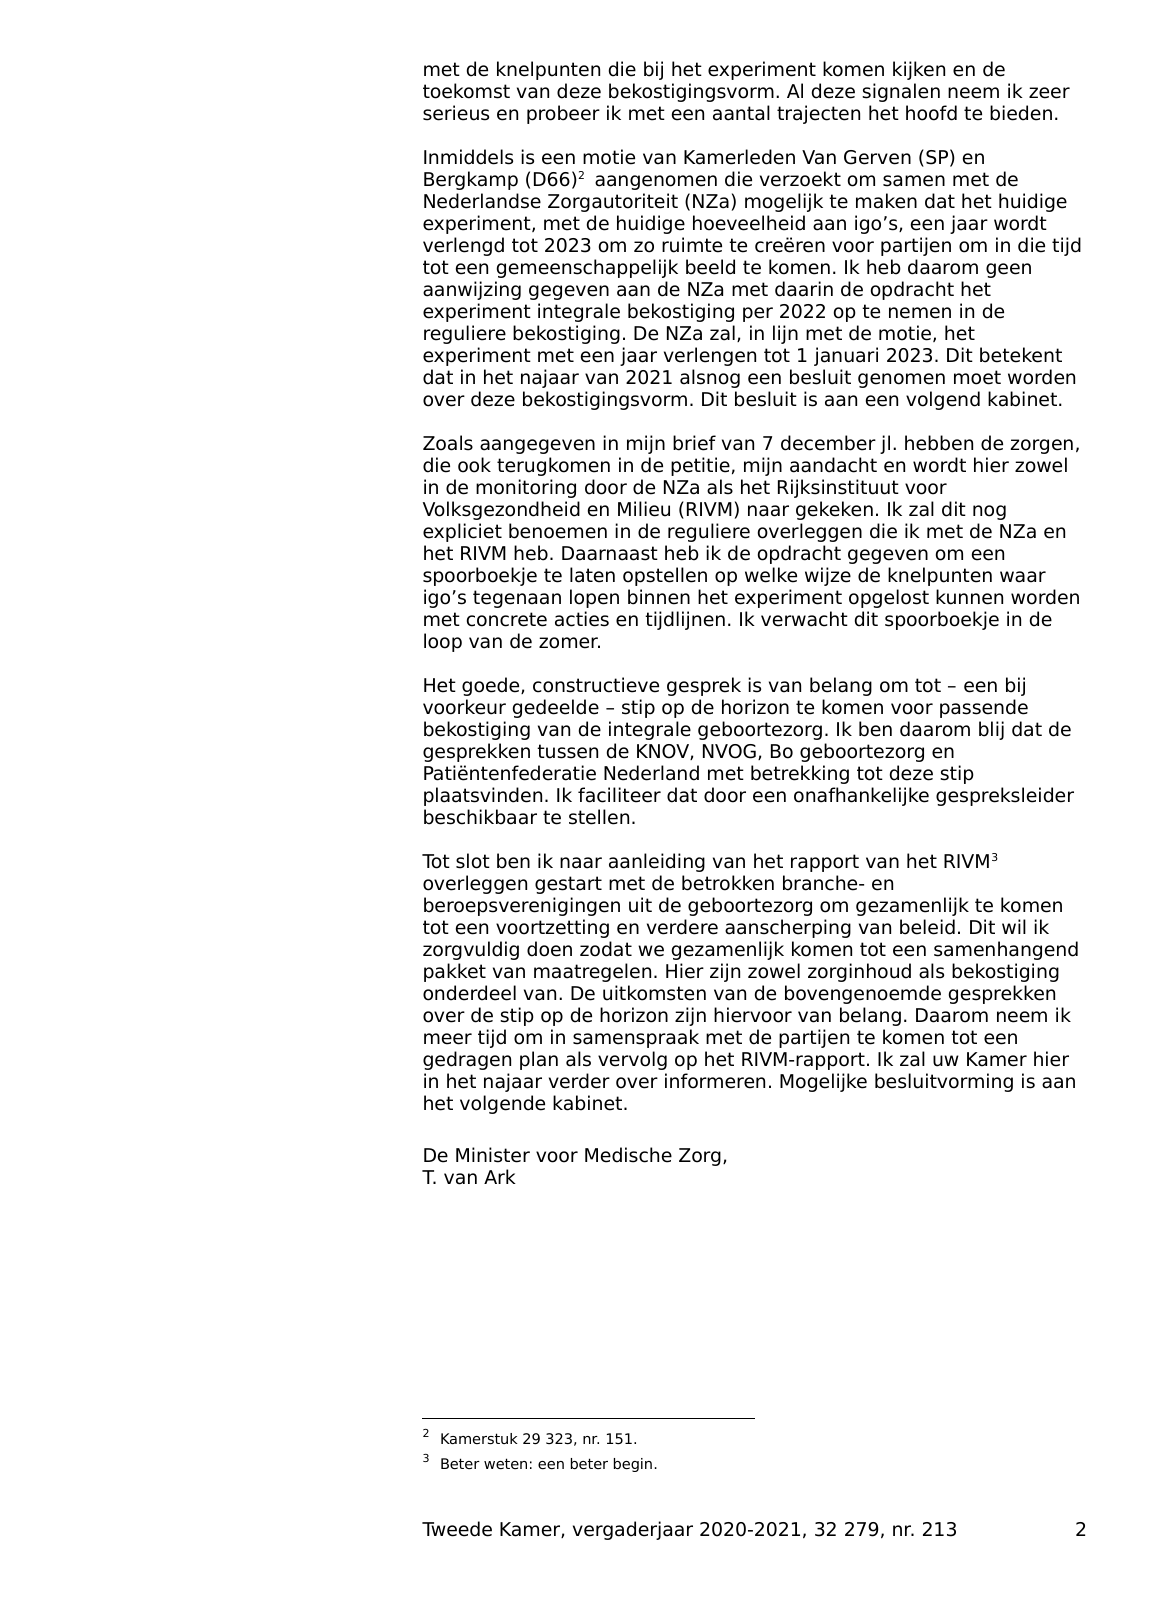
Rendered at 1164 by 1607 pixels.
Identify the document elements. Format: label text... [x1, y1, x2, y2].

text met de knelpunten die bij het experiment komen kijken en de toekomst van deze bekostigingsvorm. Al deze signalen neem ik zeer serieus en probeer ik met een aantal trajecten het hoofd te bieden. [422, 59, 1087, 125]
text Inmiddels is een motie van Kamerleden Van Gerven (SP) en Bergkamp (D66) aangenomen die verzoekt om samen met de Nederlandse Zorgautoriteit (NZa) mogelijk te maken dat het huidige experiment, met de huidige hoeveelheid aan igo’s, een jaar wordt verlengd tot 2023 om zo ruimte te creëren voor partijen om in die tijd tot een gemeenschappelijk beeld te komen. Ik heb daarom geen aanwijzing gegeven aan de NZa met daarin de opdracht het experiment integrale bekostiging per 2022 op te nemen in de reguliere bekostiging. De NZa zal, in lijn met de motie, het experiment met een jaar verlengen tot 1 januari 2023. Dit betekent dat in het najaar van 2021 alsnog een besluit genomen moet worden over deze bekostigingsvorm. Dit besluit is aan een volgend kabinet. [422, 147, 1087, 411]
text Beter weten: een beter begin. [422, 1452, 1087, 1474]
text De Minister voor Medische Zorg, T. van Ark [422, 1145, 1087, 1189]
text Zoals aangegeven in mijn brief van 7 december jl. hebben de zorgen, die ook terugkomen in de petitie, mijn aandacht en wordt hier zowel in de monitoring door de NZa als het Rijksinstituut voor Volksgezondheid en Milieu (RIVM) naar gekeken. Ik zal dit nog expliciet benoemen in de reguliere overleggen die ik met de NZa en het RIVM heb. Daarnaast heb ik de opdracht gegeven om een spoorboekje te laten opstellen op welke wijze de knelpunten waar igo’s tegenaan lopen binnen het experiment opgelost kunnen worden met concrete acties en tijdlijnen. Ik verwacht dit spoorboekje in de loop van de zomer. [422, 433, 1087, 653]
text Tot slot ben ik naar aanleiding van het rapport van het RIVM overleggen gestart met de betrokken branche- en beroepsverenigingen uit de geboortezorg om gezamenlijk te komen tot een voortzetting en verdere aanscherping van beleid. Dit wil ik zorgvuldig doen zodat we gezamenlijk komen tot een samenhangend pakket van maatregelen. Hier zijn zowel zorginhoud als bekostiging onderdeel van. De uitkomsten van de bovengenoemde gesprekken over de stip op de horizon zijn hiervoor van belang. Daarom neem ik meer tijd om in samenspraak met de partijen te komen tot een gedragen plan als vervolg op het RIVM-rapport. Ik zal uw Kamer hier in het najaar verder over informeren. Mogelijke besluitvorming is aan het volgende kabinet. [422, 851, 1087, 1115]
text Kamerstuk 29 323, nr. 151. [422, 1427, 1087, 1449]
text Het goede, constructieve gesprek is van belang om tot – een bij voorkeur gedeelde – stip op de horizon te komen voor passende bekostiging van de integrale geboortezorg. Ik ben daarom blij dat de gesprekken tussen de KNOV, NVOG, Bo geboortezorg en Patiëntenfederatie Nederland met betrekking tot deze stip plaatsvinden. Ik faciliteer dat door een onafhankelijke gespreksleider beschikbaar te stellen. [422, 675, 1087, 829]
